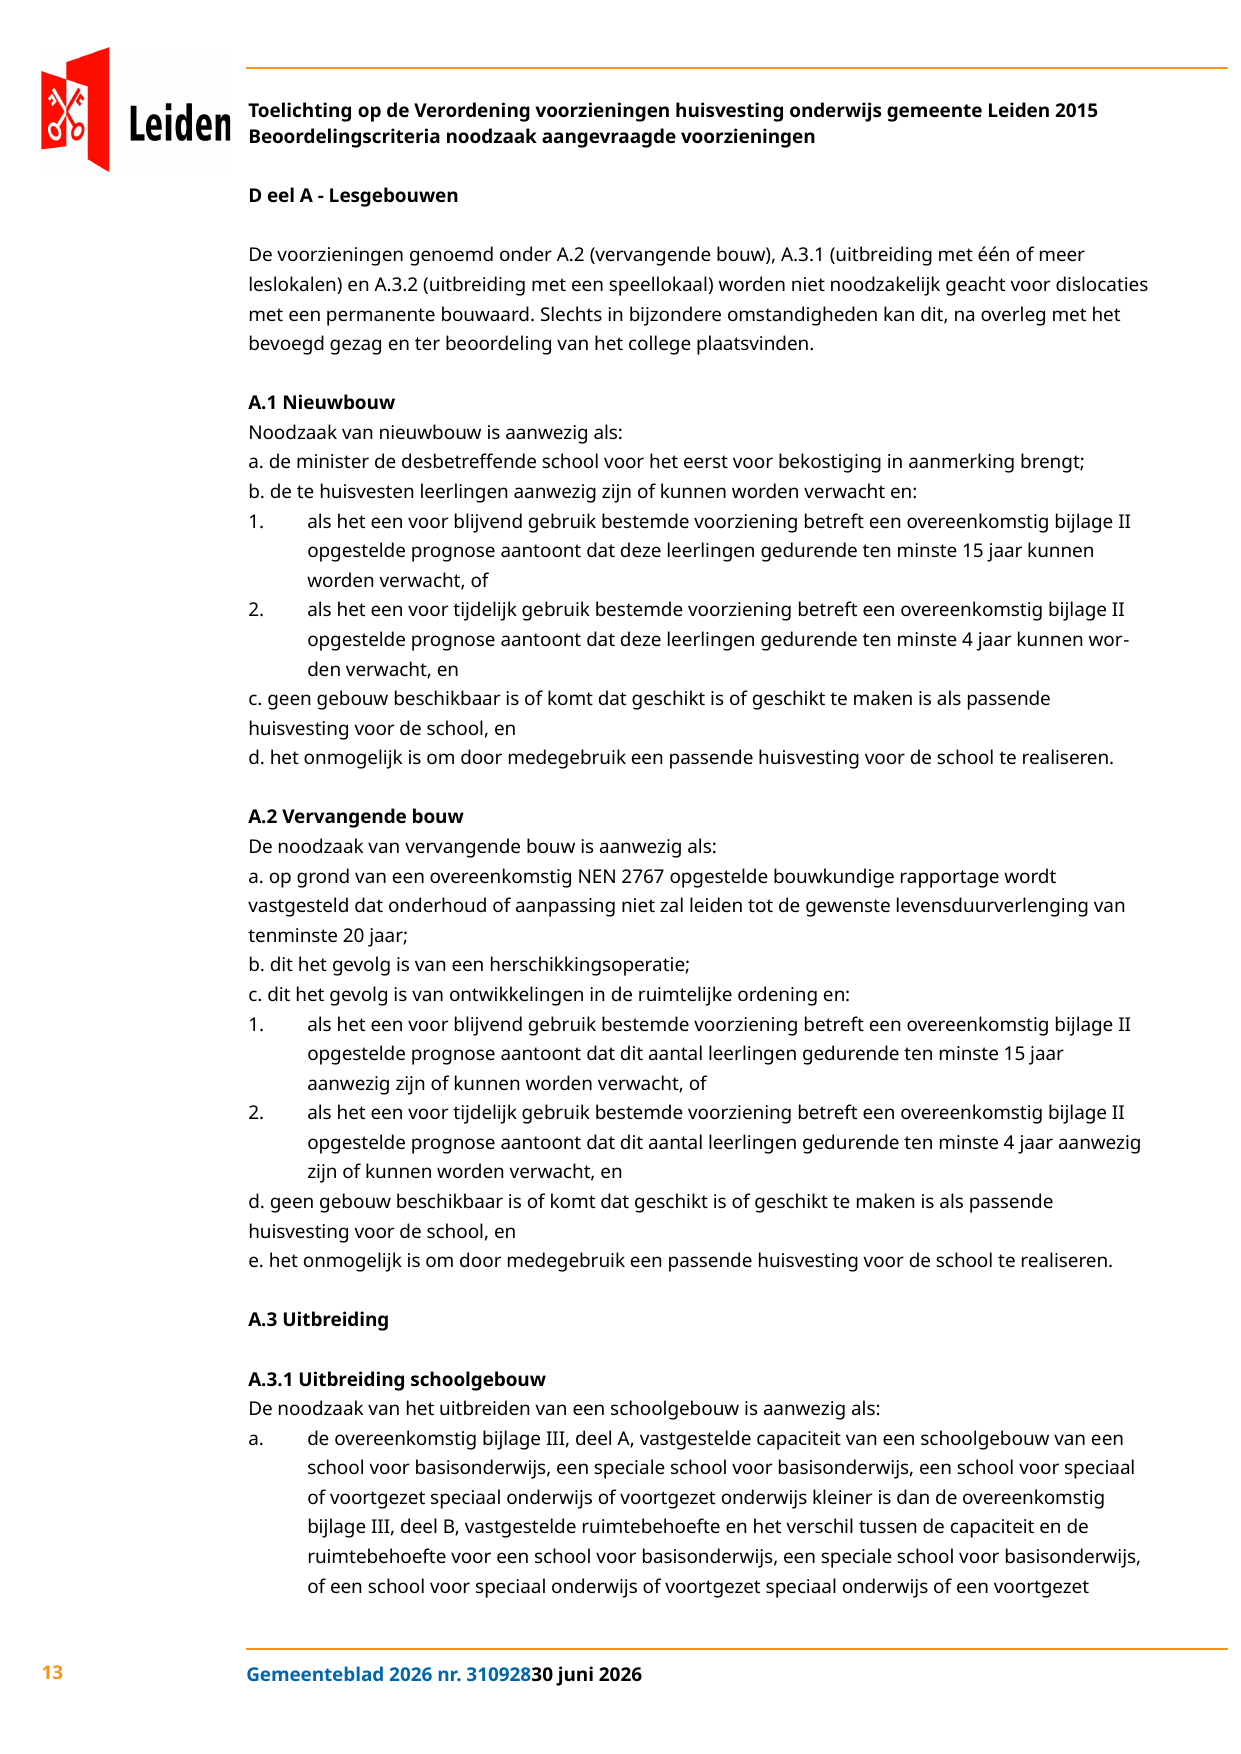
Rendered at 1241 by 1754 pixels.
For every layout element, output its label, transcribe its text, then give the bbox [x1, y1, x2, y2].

text De noodzaak van vervangende bouw is aanwezig als: [248, 833, 1152, 859]
text D eel A - Lesgebouwen [248, 182, 1152, 208]
list als het een voor tijdelijk gebruik bestemde voorziening betreft een overeenkomstig bijlage II opgestelde prognose aantoont dat dit aantal leerlingen gedurende ten minste 4 jaar aanwezig zijn of kunnen worden verwacht, en [248, 1099, 1152, 1184]
list de overeenkomstig bijlage III, deel A, vastgestelde capaciteit van een schoolgebouw van een school voor basisonderwijs, een speciale school voor basisonderwijs, een school voor speciaal of voortgezet speciaal onderwijs of voortgezet onderwijs kleiner is dan de overeenkomstig bijlage III, deel B, vastgestelde ruimtebehoefte en het verschil tussen de capaciteit en de ruimtebehoefte voor een school voor basisonderwijs, een speciale school voor basisonderwijs, of een school voor speciaal onderwijs of voortgezet speciaal onderwijs of een voortgezet [248, 1425, 1152, 1599]
text Beoordelingscriteria noodzaak aangevraagde voorzieningen [248, 123, 1152, 149]
text a. de minister de desbetreffende school voor het eerst voor bekostiging in aanmerking brengt; [248, 449, 1152, 474]
text A.3.1 Uitbreiding schoolgebouw [248, 1366, 1152, 1392]
text c. geen gebouw beschikbaar is of komt dat geschikt is of geschikt te maken is als passende huisvesting voor de school, en [248, 685, 1152, 741]
text A.1 Nieuwbouw [248, 389, 1152, 415]
picture [41, 47, 231, 172]
text De noodzaak van het uitbreiden van een schoolgebouw is aanwezig als: [248, 1395, 1152, 1421]
list als het een voor blijvend gebruik bestemde voorziening betreft een overeenkomstig bijlage II opgestelde prognose aantoont dat deze leerlingen gedurende ten minste 15 jaar kunnen worden verwacht, of [248, 508, 1152, 593]
text Toelichting op de Verordening voorzieningen huisvesting onderwijs gemeente Leiden 2015 [248, 95, 1152, 123]
text A.2 Vervangende bouw [248, 804, 1152, 829]
text b. dit het gevolg is van een herschikkingsoperatie; [248, 952, 1152, 977]
text De voorzieningen genoemd onder A.2 (vervangende bouw), A.3.1 (uitbreiding met één of meer leslokalen) en A.3.2 (uitbreiding met een speellokaal) worden niet noodzakelijk geacht voor dislocaties met een permanente bouwaard. Slechts in bijzondere omstandigheden kan dit, na overleg met het bevoegd gezag en ter beoordeling van het college plaatsvinden. [248, 242, 1152, 356]
text a. op grond van een overeenkomstig NEN 2767 opgestelde bouwkundige rapportage wordt vastgesteld dat onderhoud of aanpassing niet zal leiden tot de gewenste levensduurverlenging van tenminste 20 jaar; [248, 863, 1152, 948]
text c. dit het gevolg is van ontwikkelingen in de ruimtelijke ordening en: [248, 981, 1152, 1007]
text Noodzaak van nieuwbouw is aanwezig als: [248, 419, 1152, 445]
text d. geen gebouw beschikbaar is of komt dat geschikt is of geschikt te maken is als passende huisvesting voor de school, en [248, 1188, 1152, 1244]
list als het een voor blijvend gebruik bestemde voorziening betreft een overeenkomstig bijlage II opgestelde prognose aantoont dat dit aantal leerlingen gedurende ten minste 15 jaar aanwezig zijn of kunnen worden verwacht, of [248, 1011, 1152, 1096]
text d. het onmogelijk is om door medegebruik een passende huis­vesting voor de school te realiseren. [248, 744, 1152, 770]
list als het een voor tijdelijk gebruik bestemde voorziening betreft een overeenkomstig bijlage II opgestelde prognose aantoont dat deze leerlingen gedurende ten minste 4 jaar kunnen wor­den verwacht, en [248, 597, 1152, 682]
text b. de te huisvesten leerlingen aanwezig zijn of kunnen worden verwacht en: [248, 478, 1152, 504]
text e. het onmogelijk is om door medegebruik een passende huis­vesting voor de school te realiseren. [248, 1247, 1152, 1273]
text A.3 Uitbreiding [248, 1307, 1152, 1332]
